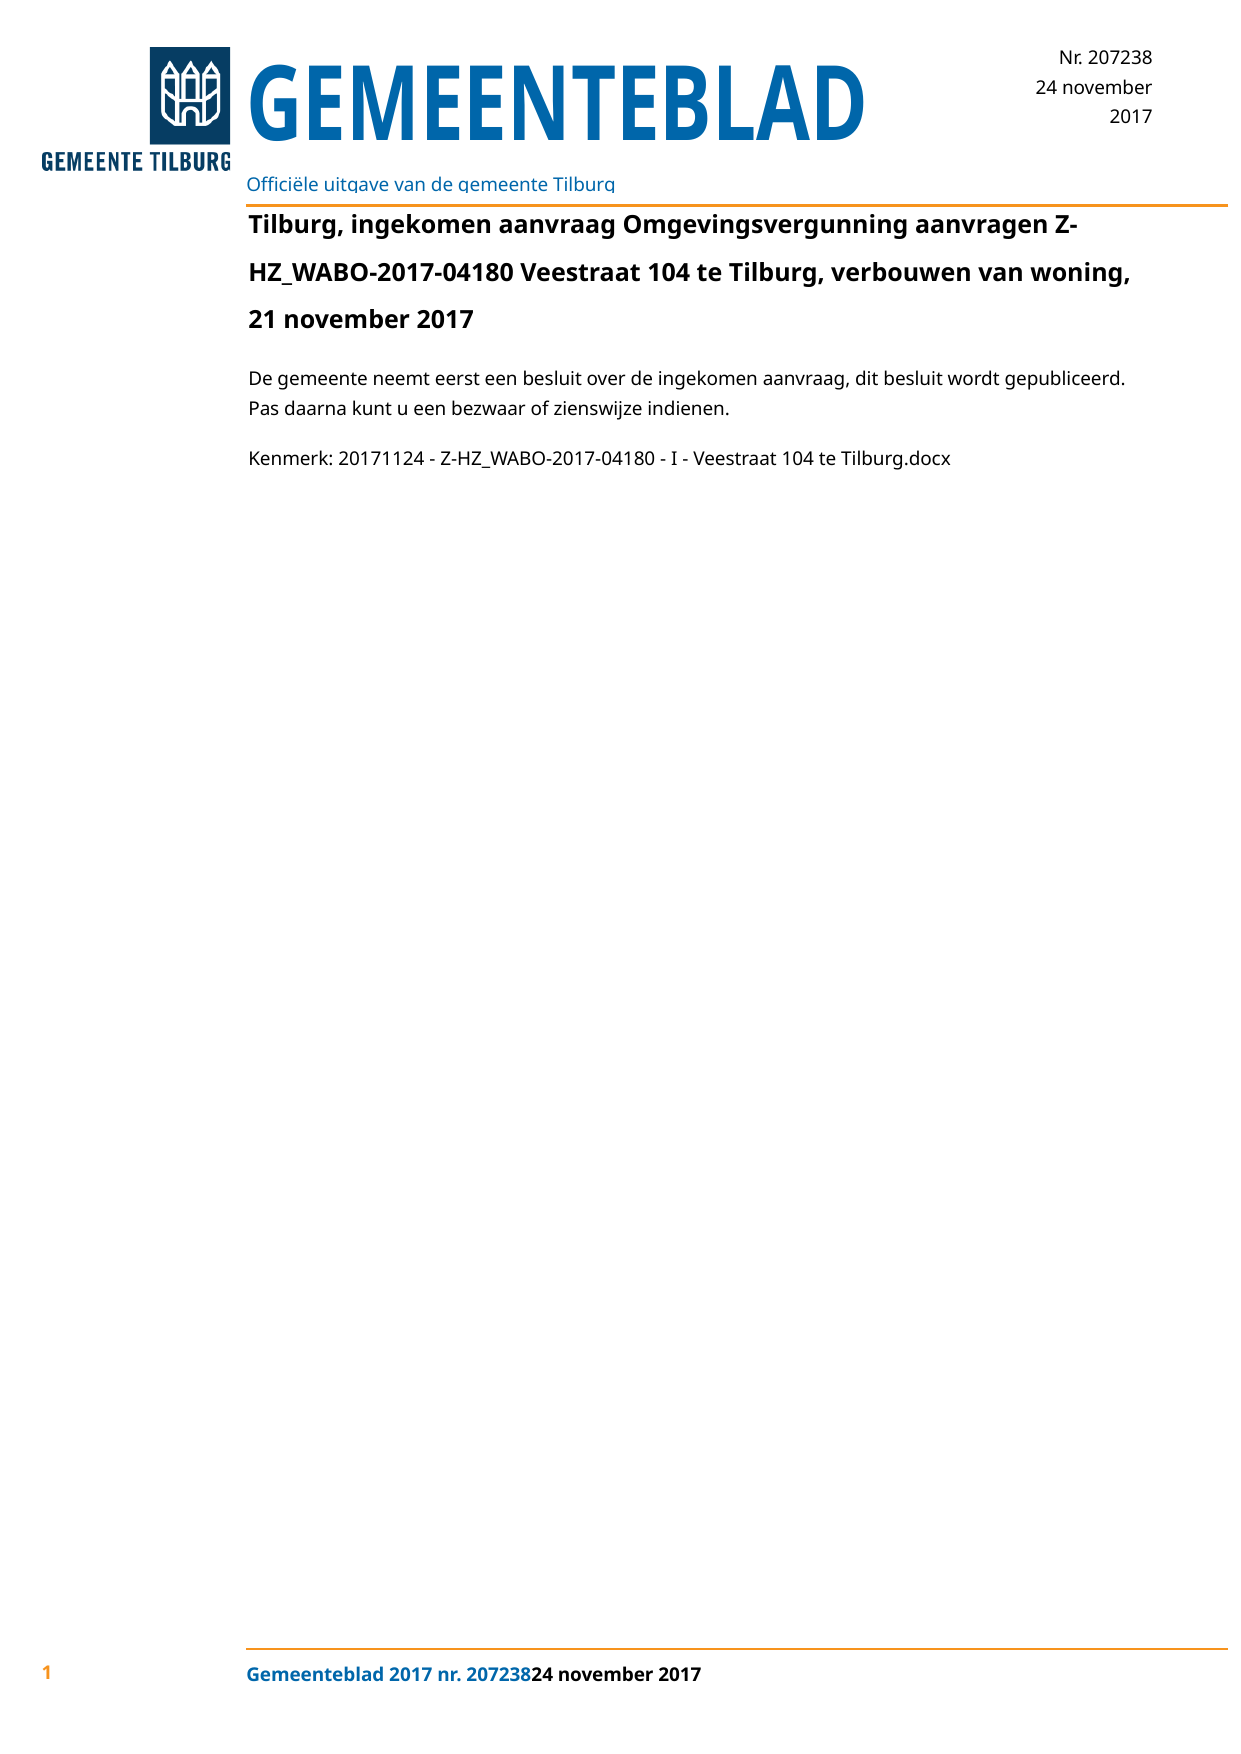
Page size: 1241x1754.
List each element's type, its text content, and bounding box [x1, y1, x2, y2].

picture [41, 47, 231, 172]
text Kenmerk: 20171124 - Z-HZ_WABO-2017-04180 - I - Veestraat 104 te Tilburg.docx [248, 446, 1152, 471]
text De gemeente neemt eerst een besluit over de ingekomen aanvraag, dit besluit wordt gepubliceerd. Pas daarna kunt u een bezwaar of zienswijze indienen. [248, 366, 1152, 421]
text Tilburg, ingekomen aanvraag Omgevingsvergunning aanvragen Z-HZ_WABO-2017-04180 Veestraat 104 te Tilburg, verbouwen van woning, 21 november 2017 [248, 207, 1152, 336]
